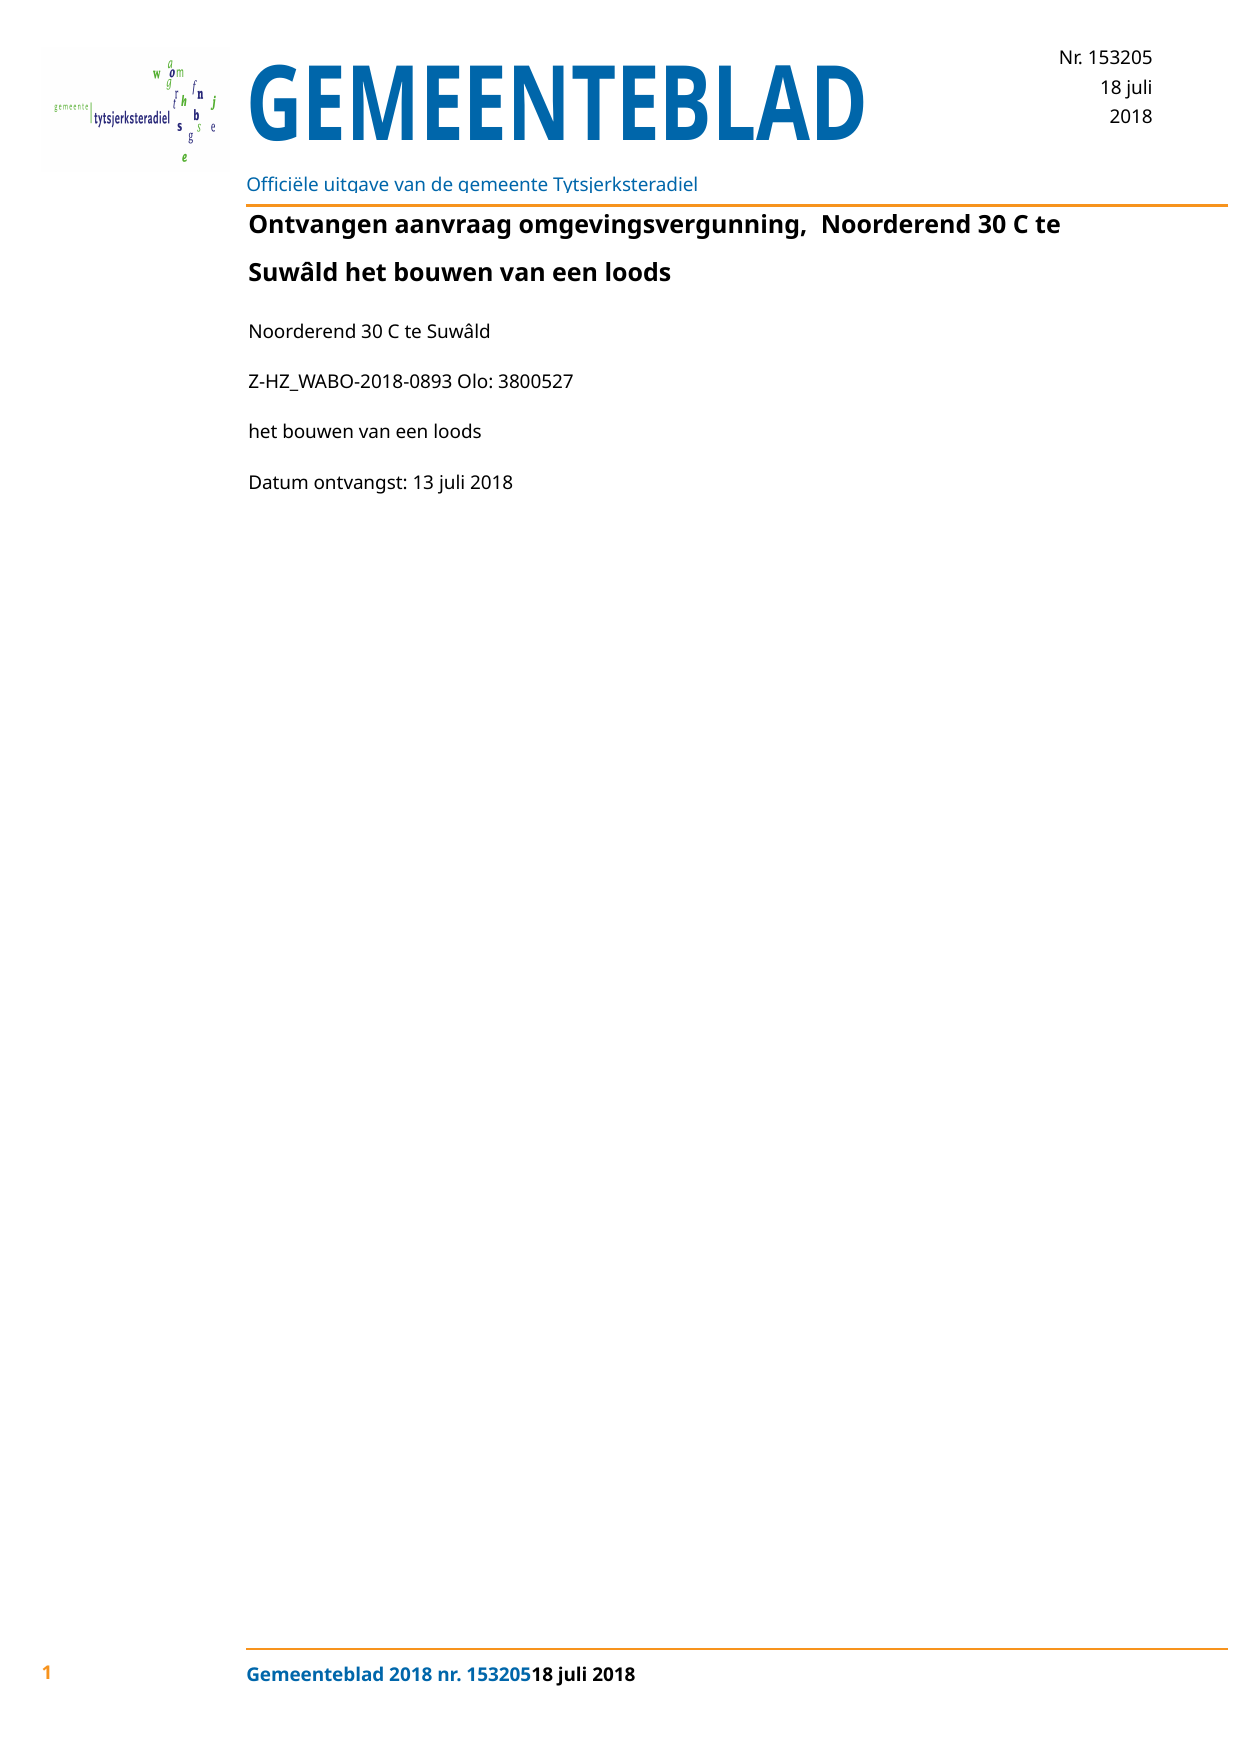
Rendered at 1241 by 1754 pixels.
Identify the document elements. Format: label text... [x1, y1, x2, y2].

text Z-HZ_WABO-2018-0893 Olo: 3800527 [248, 368, 1152, 394]
text Noorderend 30 C te Suwâld [248, 318, 1152, 344]
text het bouwen van een loods [248, 419, 1152, 444]
picture [41, 47, 231, 172]
text Datum ontvangst: 13 juli 2018 [248, 469, 1152, 495]
text Ontvangen aanvraag omgevingsvergunning, Noorderend 30 C te Suwâld het bouwen van een loods [248, 207, 1152, 288]
